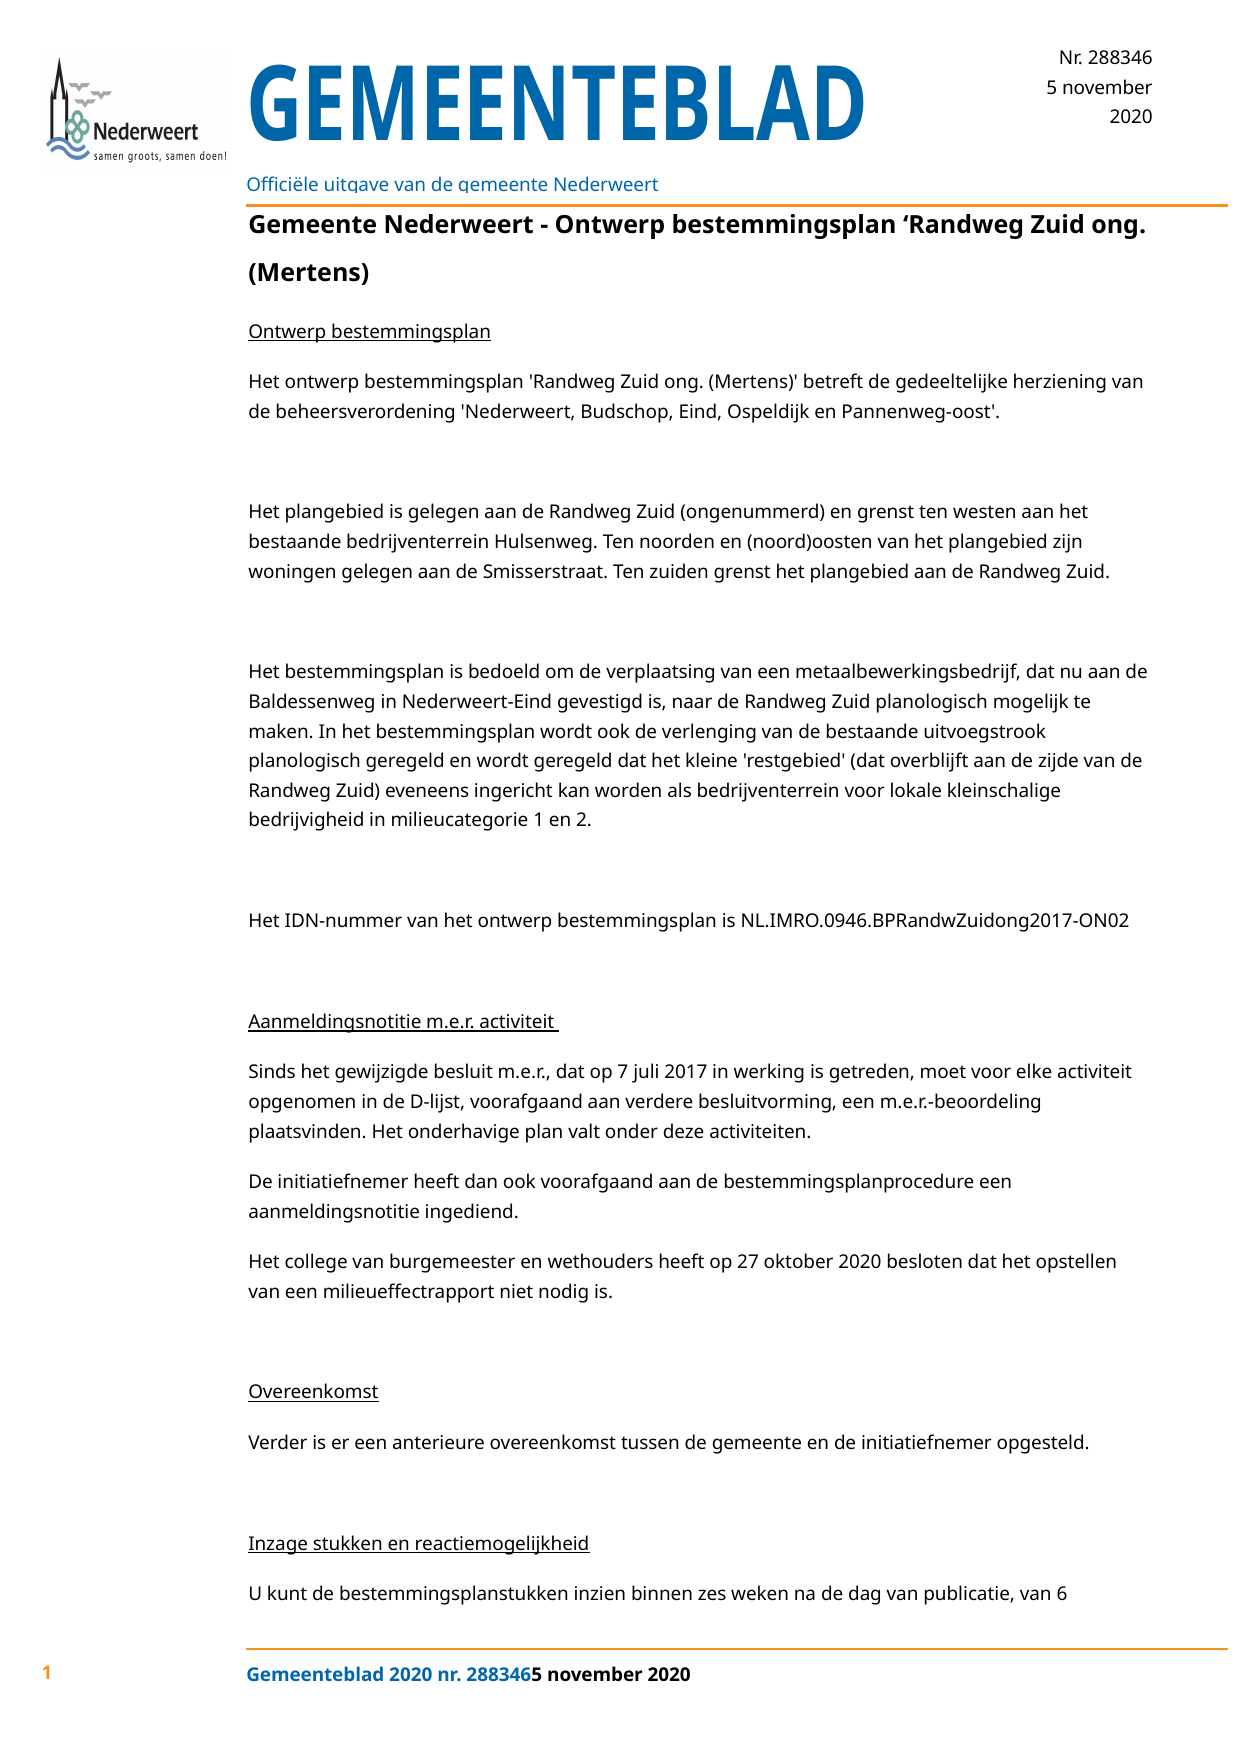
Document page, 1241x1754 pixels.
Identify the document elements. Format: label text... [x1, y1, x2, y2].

text Het college van burgemeester en wethouders heeft op 27 oktober 2020 besloten dat het opstellen van een milieueffectrapport niet nodig is. [248, 1248, 1152, 1304]
picture [41, 47, 231, 172]
text Ontwerp bestemmingsplan [248, 318, 1152, 344]
text Gemeente Nederweert - Ontwerp bestemmingsplan ‘Randweg Zuid ong. (Mertens) [248, 207, 1152, 288]
text Aanmeldingsnotitie m.e.r. activiteit [248, 1008, 1152, 1034]
text Het IDN-nummer van het ontwerp bestemmingsplan is NL.IMRO.0946.BPRandwZuidong2017-ON02 [248, 907, 1152, 933]
text Overeenkomst [248, 1379, 1152, 1404]
text Inzage stukken en reactiemogelijkheid [248, 1530, 1152, 1556]
text Sinds het gewijzigde besluit m.e.r., dat op 7 juli 2017 in werking is getreden, moet voor elke activiteit opgenomen in de D-lijst, voorafgaand aan verdere besluitvorming, een m.e.r.-beoordeling plaatsvinden. Het onderhavige plan valt onder deze activiteiten. [248, 1059, 1152, 1144]
text Het bestemmingsplan is bedoeld om de verplaatsing van een metaalbewerkingsbedrijf, dat nu aan de Baldessenweg in Nederweert-Eind gevestigd is, naar de Randweg Zuid planologisch mogelijk te maken. In het bestemmingsplan wordt ook de verlenging van de bestaande uitvoegstrook planologisch geregeld en wordt geregeld dat het kleine 'restgebied' (dat overblijft aan de zijde van de Randweg Zuid) eveneens ingericht kan worden als bedrijventerrein voor lokale kleinschalige bedrijvigheid in milieucategorie 1 en 2. [248, 659, 1152, 832]
text U kunt de bestemmingsplanstukken inzien binnen zes weken na de dag van publicatie, van 6 [248, 1580, 1152, 1606]
text Het plangebied is gelegen aan de Randweg Zuid (ongenummerd) en grenst ten westen aan het bestaande bedrijventerrein Hulsenweg. Ten noorden en (noord)oosten van het plangebied zijn woningen gelegen aan de Smisserstraat. Ten zuiden grenst het plangebied aan de Randweg Zuid. [248, 499, 1152, 584]
text De initiatiefnemer heeft dan ook voorafgaand aan de bestemmingsplanprocedure een aanmeldingsnotitie ingediend. [248, 1168, 1152, 1224]
text Verder is er een anterieure overeenkomst tussen de gemeente en de initiatiefnemer opgesteld. [248, 1429, 1152, 1455]
text Het ontwerp bestemmingsplan 'Randweg Zuid ong. (Mertens)' betreft de gedeeltelijke herziening van de beheersverordening 'Nederweert, Budschop, Eind, Ospeldijk en Pannenweg-oost'. [248, 368, 1152, 424]
